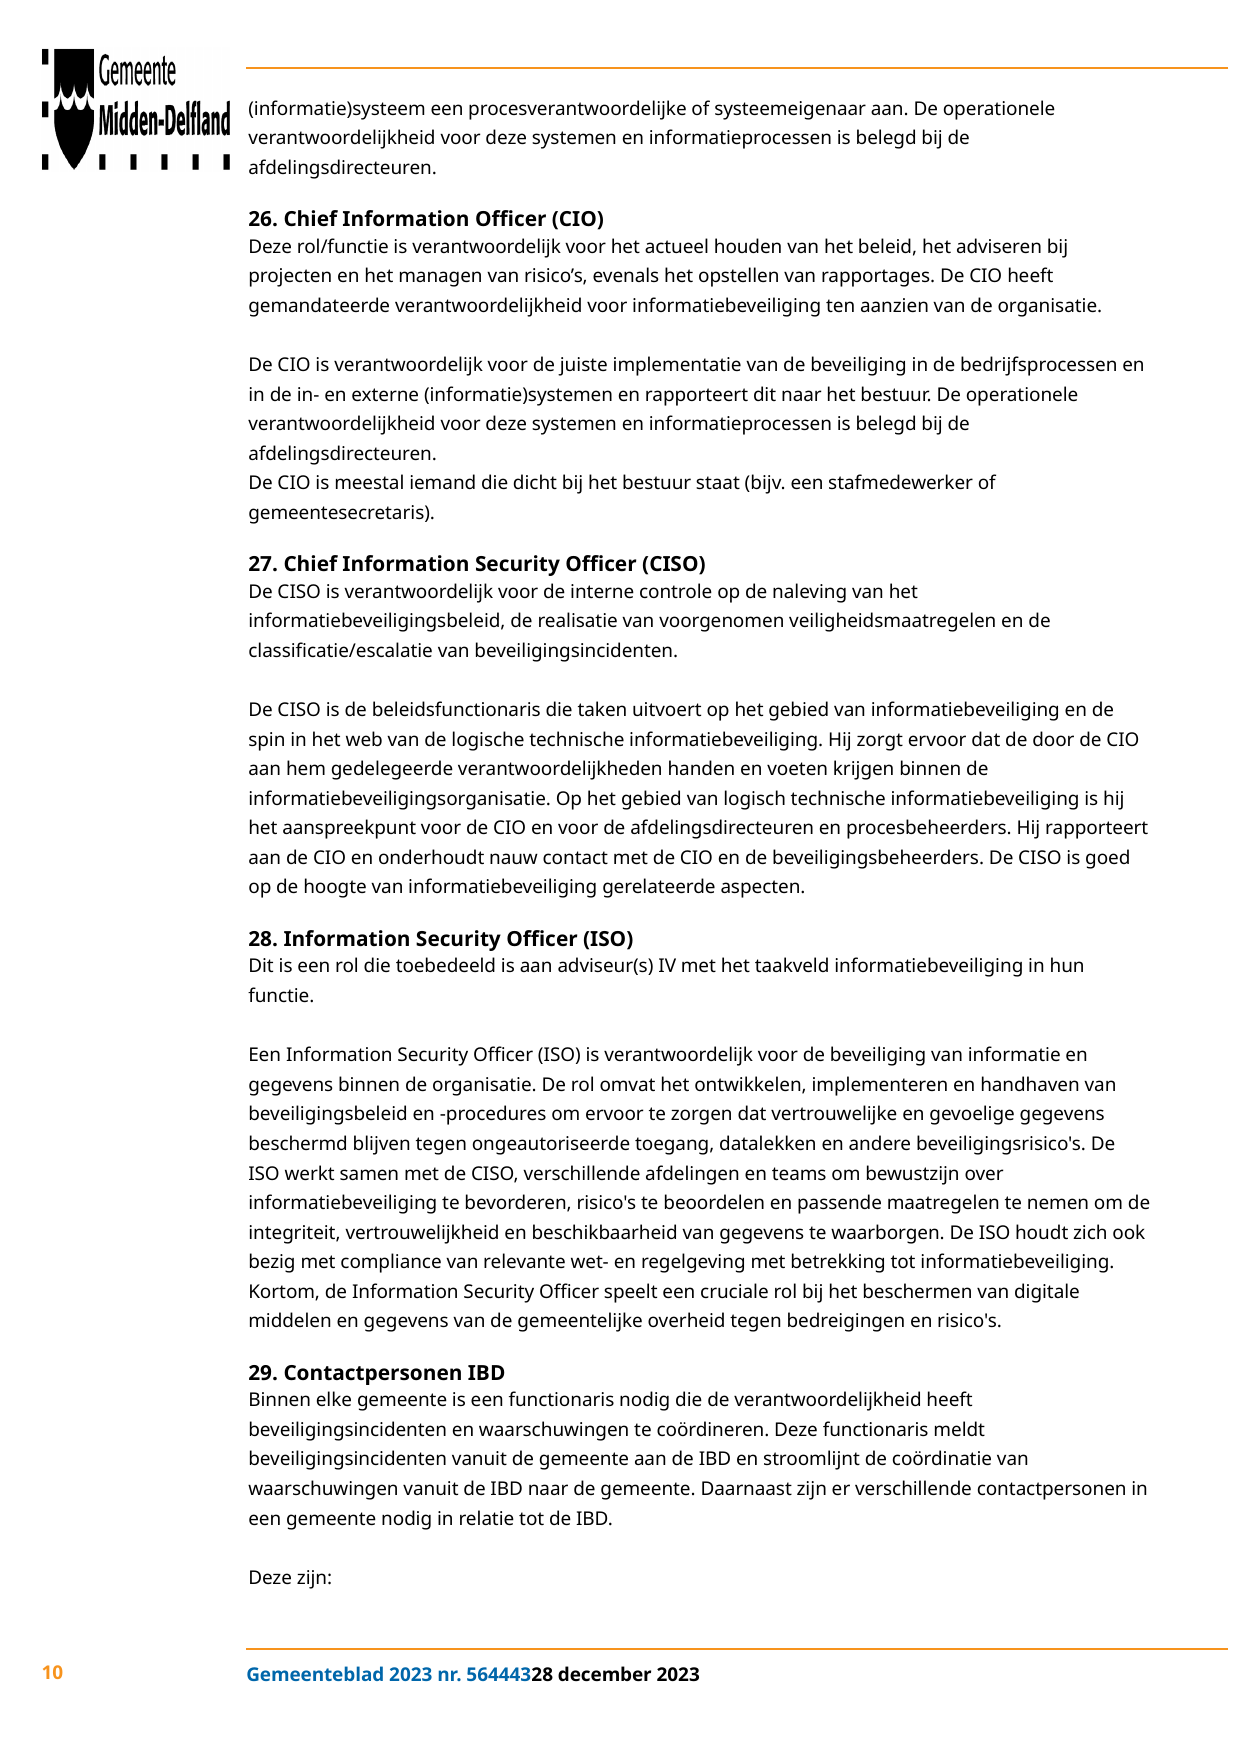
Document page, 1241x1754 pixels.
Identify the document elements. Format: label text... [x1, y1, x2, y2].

text 26. Chief Information Officer (CIO) [248, 204, 1152, 233]
text Binnen elke gemeente is een functionaris nodig die de verantwoordelijkheid heeft beveiligingsincidenten en waarschuwingen te coördineren. Deze functionaris meldt beveiligingsincidenten vanuit de gemeente aan de IBD en stroomlijnt de coördinatie van waarschuwingen vanuit de IBD naar de gemeente. Daarnaast zijn er verschillende contactpersonen in een gemeente nodig in relatie tot de IBD. [248, 1386, 1152, 1531]
text (informatie)systeem een procesverantwoordelijke of systeemeigenaar aan. De operationele verantwoordelijkheid voor deze systemen en informatieprocessen is belegd bij de afdelingsdirecteuren. [248, 95, 1152, 180]
text 27. Chief Information Security Officer (CISO) [248, 549, 1152, 578]
text 28. Information Security Officer (ISO) [248, 924, 1152, 953]
text De CISO is de beleidsfunctionaris die taken uitvoert op het gebied van informatiebeveiliging en de spin in het web van de logische technische informatiebeveiliging. Hij zorgt ervoor dat de door de CIO aan hem gedelegeerde verantwoordelijkheden handen en voeten krijgen binnen de informatiebeveiligingsorganisatie. Op het gebied van logisch technische informatiebeveiliging is hij het aanspreekpunt voor de CIO en voor de afdelingsdirecteuren en procesbeheerders. Hij rapporteert aan de CIO en onderhoudt nauw contact met de CIO en de beveiligingsbeheerders. De CISO is goed op de hoogte van informatiebeveiliging gerelateerde aspecten. [248, 696, 1152, 899]
text Dit is een rol die toebedeeld is aan adviseur(s) IV met het taakveld informatiebeveiliging in hun functie. [248, 953, 1152, 1008]
text De CISO is verantwoordelijk voor de interne controle op de naleving van het informatiebeveiligingsbeleid, de realisatie van voorgenomen veiligheidsmaatregelen en de classificatie/escalatie van beveiligingsincidenten. [248, 578, 1152, 663]
text Een Information Security Officer (ISO) is verantwoordelijk voor de beveiliging van informatie en gegevens binnen de organisatie. De rol omvat het ontwikkelen, implementeren en handhaven van beveiligingsbeleid en -procedures om ervoor te zorgen dat vertrouwelijke en gevoelige gegevens beschermd blijven tegen ongeautoriseerde toegang, datalekken en andere beveiligingsrisico's. De ISO werkt samen met de CISO, verschillende afdelingen en teams om bewustzijn over informatiebeveiliging te bevorderen, risico's te beoordelen en passende maatregelen te nemen om de integriteit, vertrouwelijkheid en beschikbaarheid van gegevens te waarborgen. De ISO houdt zich ook bezig met compliance van relevante wet- en regelgeving met betrekking tot informatiebeveiliging. Kortom, de Information Security Officer speelt een cruciale rol bij het beschermen van digitale middelen en gegevens van de gemeentelijke overheid tegen bedreigingen en risico's. [248, 1041, 1152, 1333]
text De CIO is verantwoordelijk voor de juiste implementatie van de beveiliging in de bedrijfsprocessen en in de in- en externe (informatie)systemen en rapporteert dit naar het bestuur. De operationele verantwoordelijkheid voor deze systemen en informatieprocessen is belegd bij de afdelingsdirecteuren. [248, 351, 1152, 466]
text Deze zijn: [248, 1564, 1152, 1590]
text 29. Contactpersonen IBD [248, 1358, 1152, 1386]
text Deze rol/functie is verantwoordelijk voor het actueel houden van het beleid, het adviseren bij projecten en het managen van risico’s, evenals het opstellen van rapportages. De CIO heeft gemandateerde verantwoordelijkheid voor informatiebeveiliging ten aanzien van de organisatie. [248, 233, 1152, 318]
text De CIO is meestal iemand die dicht bij het bestuur staat (bijv. een stafmedewerker of gemeentesecretaris). [248, 469, 1152, 525]
picture [41, 47, 231, 172]
